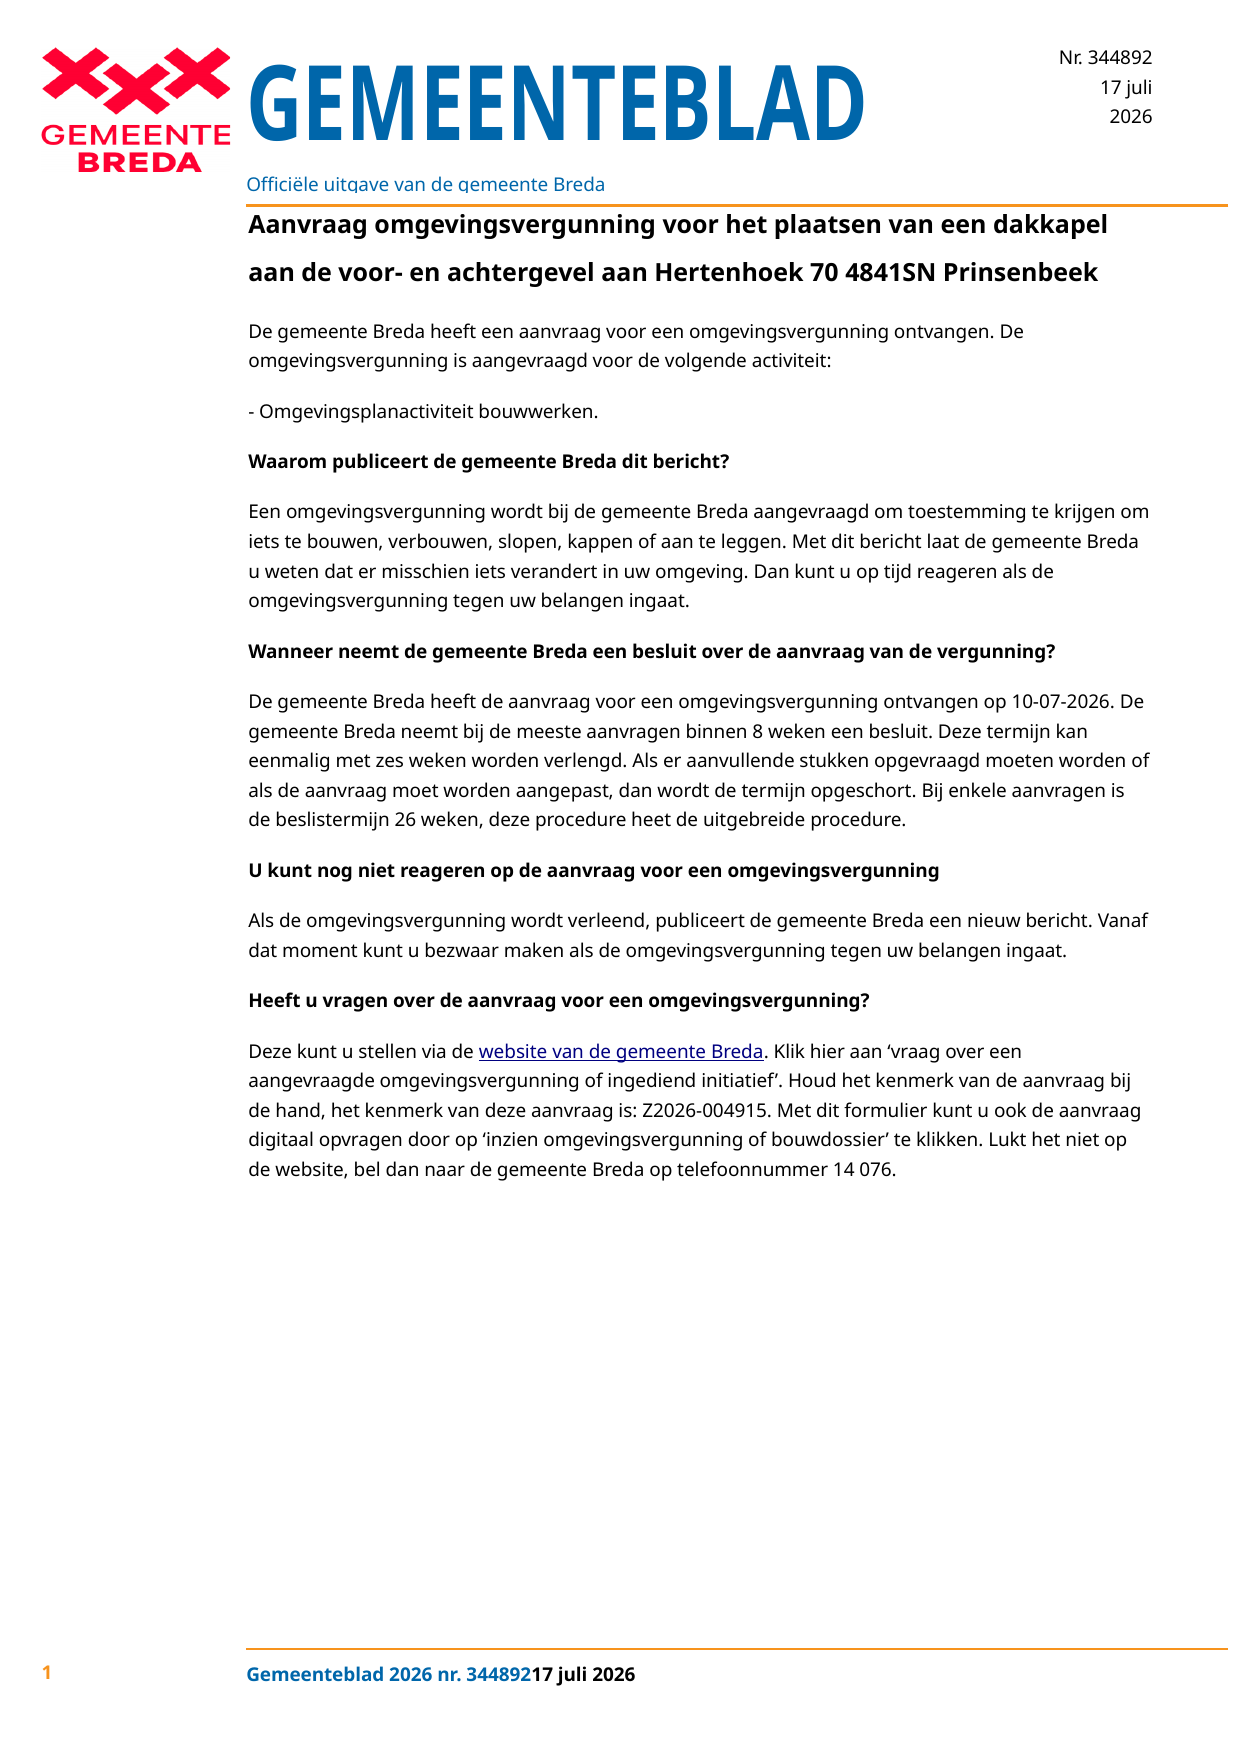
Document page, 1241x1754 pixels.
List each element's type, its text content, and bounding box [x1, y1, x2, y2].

text Wanneer neemt de gemeente Breda een besluit over de aanvraag van de vergunning? [248, 638, 1152, 664]
picture [41, 47, 231, 172]
text Aanvraag omgevingsvergunning voor het plaatsen van een dakkapel aan de voor- en achtergevel aan Hertenhoek 70 4841SN Prinsenbeek [248, 207, 1152, 288]
text U kunt nog niet reageren op de aanvraag voor een omgevingsvergunning [248, 857, 1152, 883]
text Waarom publiceert de gemeente Breda dit bericht? [248, 448, 1152, 474]
text Heeft u vragen over de aanvraag voor een omgevingsvergunning? [248, 987, 1152, 1013]
text De gemeente Breda heeft een aanvraag voor een omgevingsvergunning ontvangen. De omgevingsvergunning is aangevraagd voor de volgende activiteit: [248, 318, 1152, 373]
text Een omgevingsvergunning wordt bij de gemeente Breda aangevraagd om toestemming te krijgen om iets te bouwen, verbouwen, slopen, kappen of aan te leggen. Met dit bericht laat de gemeente Breda u weten dat er misschien iets verandert in uw omgeving. Dan kunt u op tijd reageren als de omgevingsvergunning tegen uw belangen ingaat. [248, 499, 1152, 613]
text - Omgevingsplanactiviteit bouwwerken. [248, 398, 1152, 424]
text Als de omgevingsvergunning wordt verleend, publiceert de gemeente Breda een nieuw bericht. Vanaf dat moment kunt u bezwaar maken als de omgevingsvergunning tegen uw belangen ingaat. [248, 907, 1152, 963]
text De gemeente Breda heeft de aanvraag voor een omgevingsvergunning ontvangen op 10-07-2026. De gemeente Breda neemt bij de meeste aanvragen binnen 8 weken een besluit. Deze termijn kan eenmalig met zes weken worden verlengd. Als er aanvullende stukken opgevraagd moeten worden of als de aanvraag moet worden aangepast, dan wordt de termijn opgeschort. Bij enkele aanvragen is de beslistermijn 26 weken, deze procedure heet de uitgebreide procedure. [248, 688, 1152, 832]
text Deze kunt u stellen via de website van de gemeente Breda. Klik hier aan ‘vraag over een aangevraagde omgevingsvergunning of ingediend initiatief’. Houd het kenmerk van de aanvraag bij de hand, het kenmerk van deze aanvraag is: Z2026-004915. Met dit formulier kunt u ook de aanvraag digitaal opvragen door op ‘inzien omgevingsvergunning of bouwdossier’ te klikken. Lukt het niet op de website, bel dan naar de gemeente Breda op telefoonnummer 14 076. [248, 1038, 1152, 1182]
